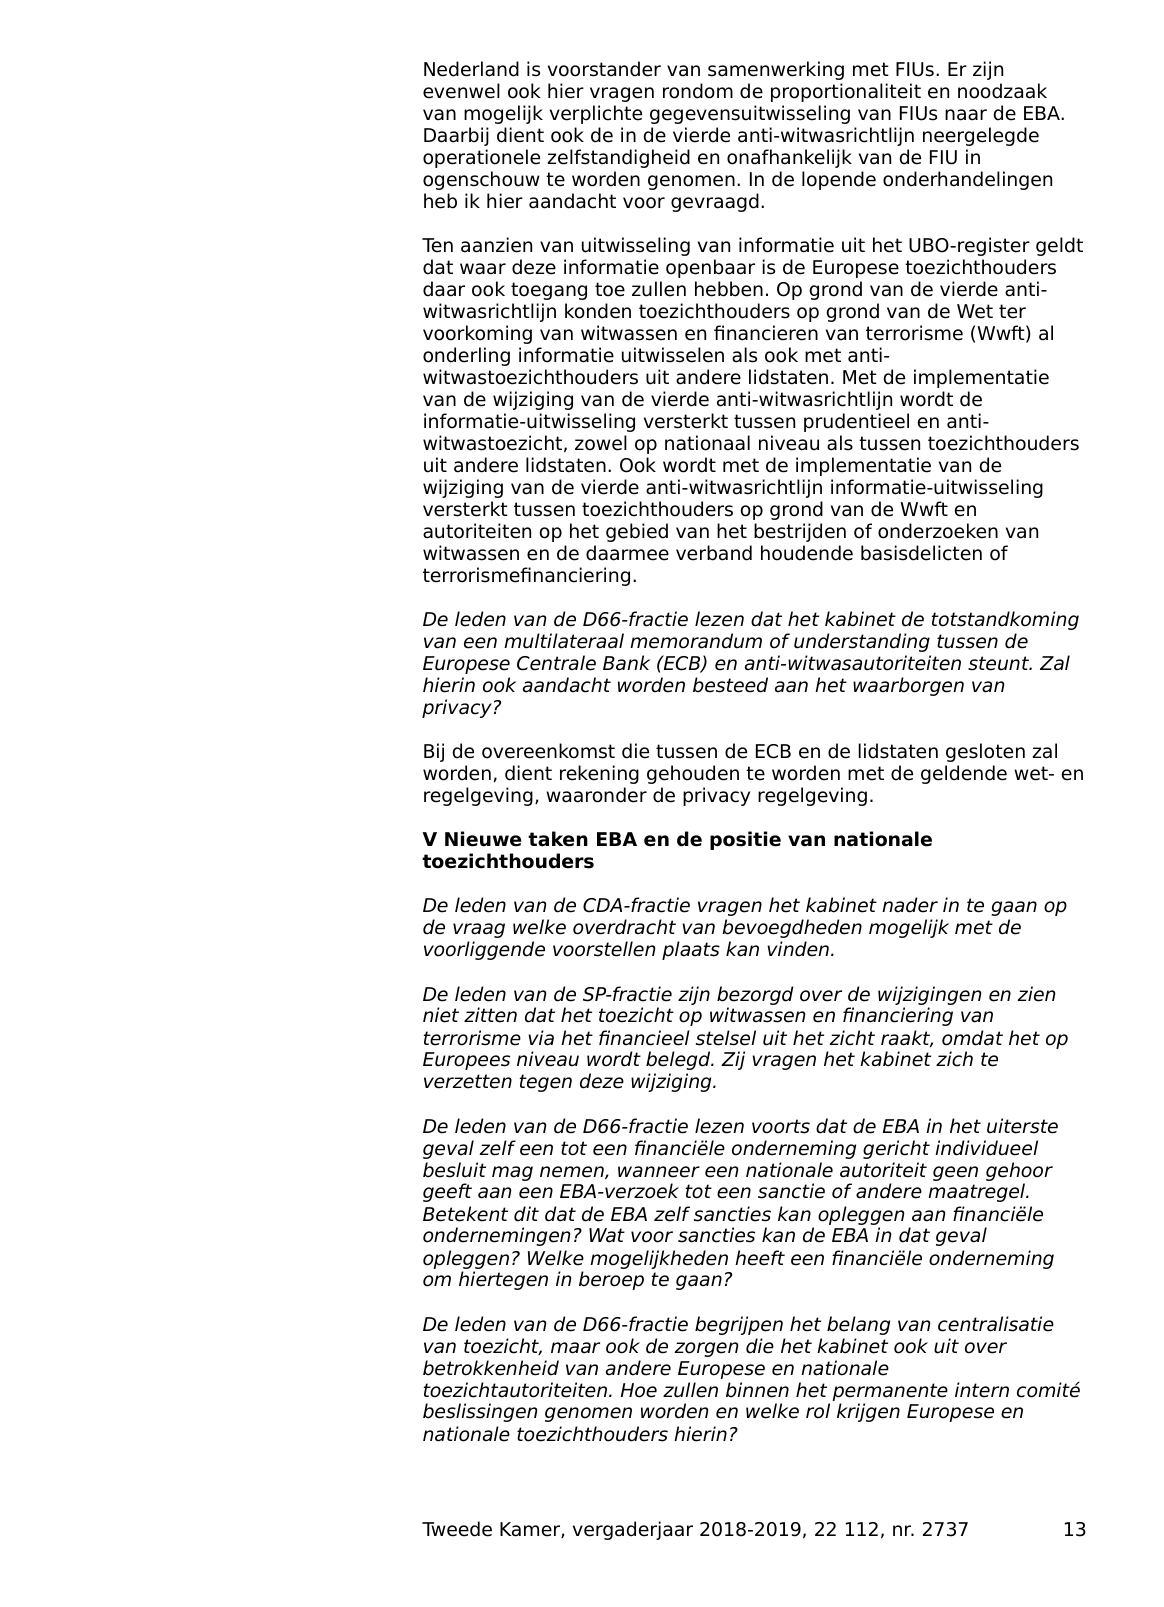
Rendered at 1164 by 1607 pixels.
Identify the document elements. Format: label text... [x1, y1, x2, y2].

text Nederland is voorstander van samenwerking met FIUs. Er zijn evenwel ook hier vragen rondom de proportionaliteit en noodzaak van mogelijk verplichte gegevensuitwisseling van FIUs naar de EBA. Daarbij dient ook de in de vierde anti-witwasrichtlijn neergelegde operationele zelfstandigheid en onafhankelijk van de FIU in ogenschouw te worden genomen. In de lopende onderhandelingen heb ik hier aandacht voor gevraagd. [422, 59, 1087, 213]
subtitle V Nieuwe taken EBA en de positie van nationale toezichthouders [422, 829, 1087, 873]
text Bij de overeenkomst die tussen de ECB en de lidstaten gesloten zal worden, dient rekening gehouden te worden met de geldende wet- en regelgeving, waaronder de privacy regelgeving. [422, 741, 1087, 807]
text De leden van de D66-fractie lezen dat het kabinet de totstandkoming van een multilateraal memorandum of understanding tussen de Europese Centrale Bank (ECB) en anti-witwasautoriteiten steunt. Zal hierin ook aandacht worden besteed aan het waarborgen van privacy? [422, 609, 1087, 719]
text De leden van de D66-fractie lezen voorts dat de EBA in het uiterste geval zelf een tot een financiële onderneming gericht individueel besluit mag nemen, wanneer een nationale autoriteit geen gehoor geeft aan een EBA-verzoek tot een sanctie of andere maatregel. Betekent dit dat de EBA zelf sancties kan opleggen aan financiële ondernemingen? Wat voor sancties kan de EBA in dat geval opleggen? Welke mogelijkheden heeft een financiële onderneming om hiertegen in beroep te gaan? [422, 1116, 1087, 1291]
text De leden van de SP-fractie zijn bezorgd over de wijzigingen en zien niet zitten dat het toezicht op witwassen en financiering van terrorisme via het financieel stelsel uit het zicht raakt, omdat het op Europees niveau wordt belegd. Zij vragen het kabinet zich te verzetten tegen deze wijziging. [422, 983, 1087, 1093]
text Ten aanzien van uitwisseling van informatie uit het UBO-register geldt dat waar deze informatie openbaar is de Europese toezichthouders daar ook toegang toe zullen hebben. Op grond van de vierde anti-witwasrichtlijn konden toezichthouders op grond van de Wet ter voorkoming van witwassen en financieren van terrorisme (Wwft) al onderling informatie uitwisselen als ook met anti-witwastoezichthouders uit andere lidstaten. Met de implementatie van de wijziging van de vierde anti-witwasrichtlijn wordt de informatie-uitwisseling versterkt tussen prudentieel en anti-witwastoezicht, zowel op nationaal niveau als tussen toezichthouders uit andere lidstaten. Ook wordt met de implementatie van de wijziging van de vierde anti-witwasrichtlijn informatie-uitwisseling versterkt tussen toezichthouders op grond van de Wwft en autoriteiten op het gebied van het bestrijden of onderzoeken van witwassen en de daarmee verband houdende basisdelicten of terrorismefinanciering. [422, 235, 1087, 587]
text De leden van de D66-fractie begrijpen het belang van centralisatie van toezicht, maar ook de zorgen die het kabinet ook uit over betrokkenheid van andere Europese en nationale toezichtautoriteiten. Hoe zullen binnen het permanente intern comité beslissingen genomen worden en welke rol krijgen Europese en nationale toezichthouders hierin? [422, 1313, 1087, 1445]
text De leden van de CDA-fractie vragen het kabinet nader in te gaan op de vraag welke overdracht van bevoegdheden mogelijk met de voorliggende voorstellen plaats kan vinden. [422, 895, 1087, 961]
